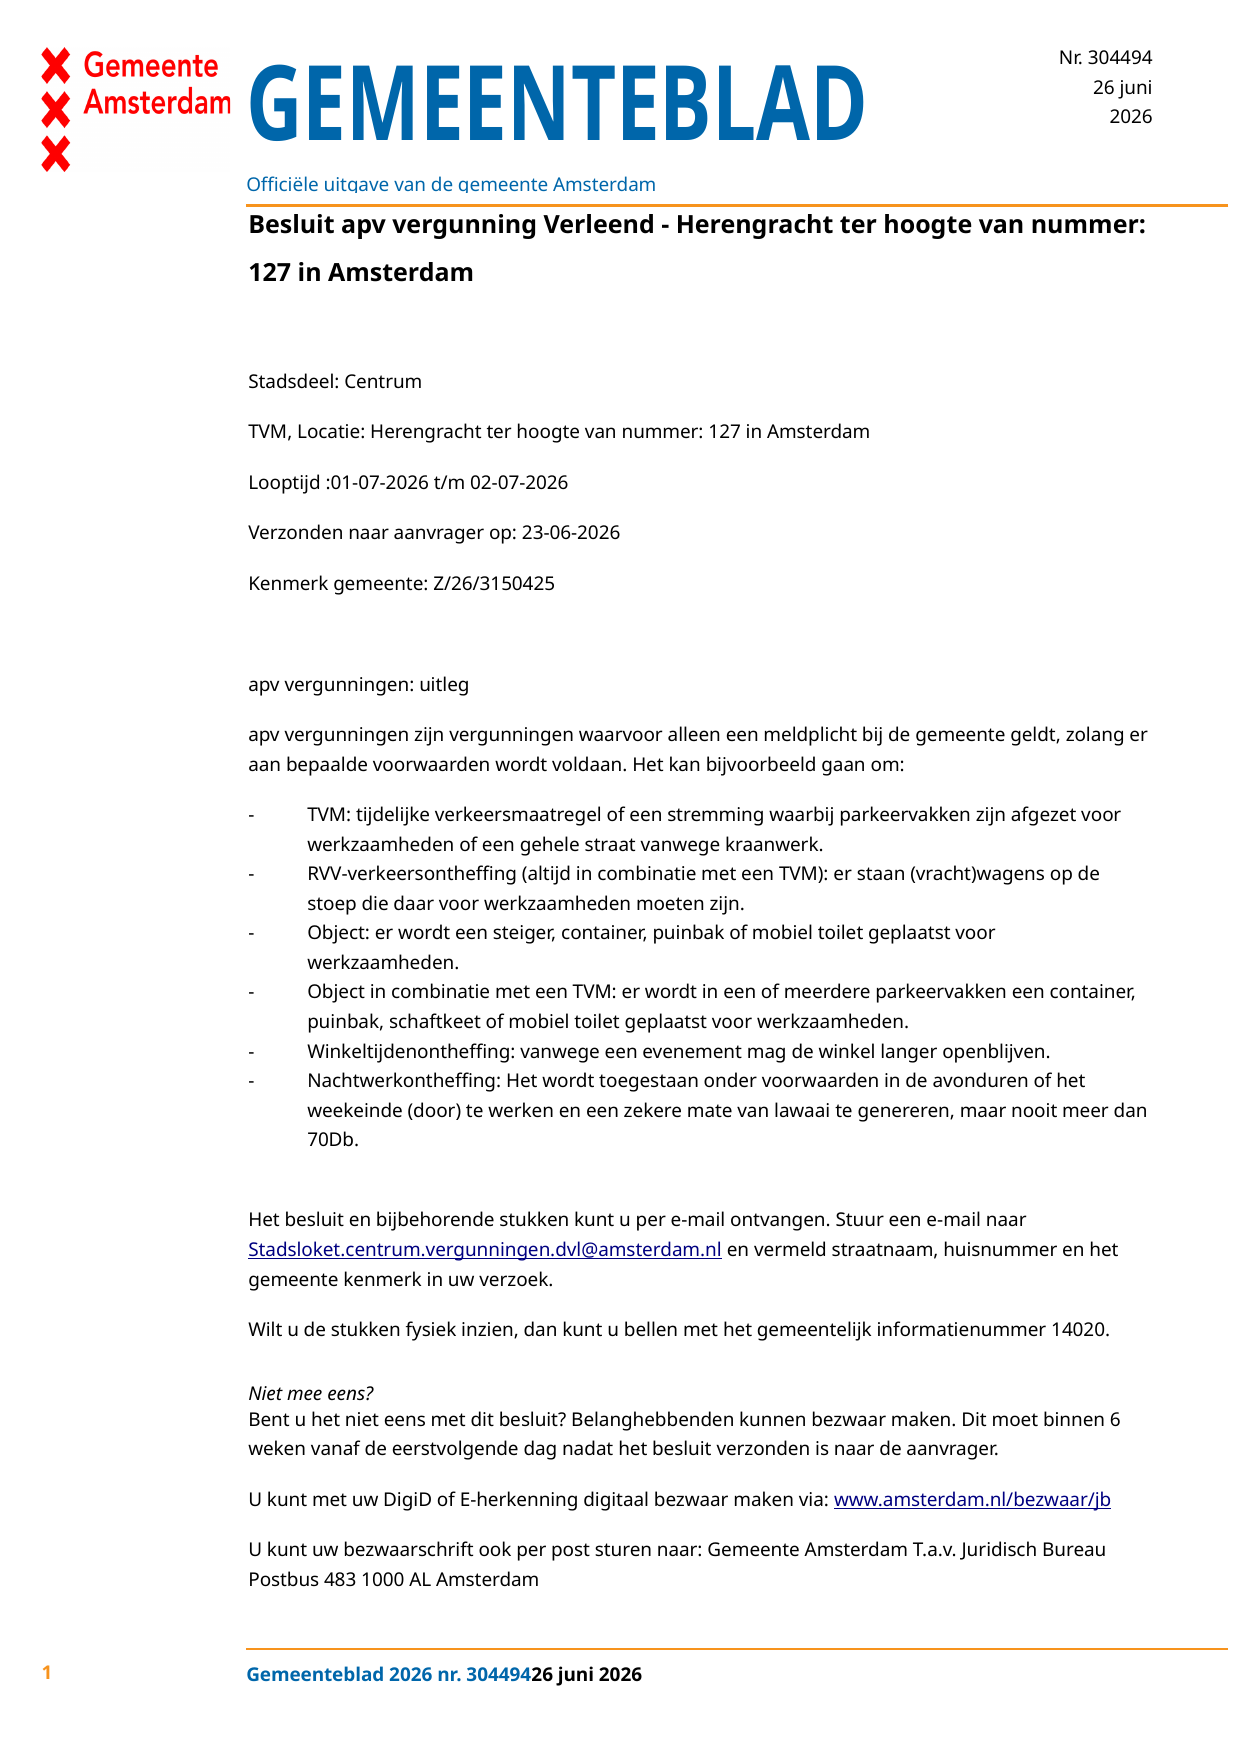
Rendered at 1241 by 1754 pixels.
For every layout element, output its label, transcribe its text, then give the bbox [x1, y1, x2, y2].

text U kunt uw bezwaarschrift ook per post sturen naar: Gemeente Amsterdam T.a.v. Juridisch Bureau Postbus 483 1000 AL Amsterdam [248, 1536, 1152, 1592]
text apv vergunningen: uitleg [248, 671, 1152, 697]
text Wilt u de stukken fysiek inzien, dan kunt u bellen met het gemeentelijk informatienummer 14020. [248, 1316, 1152, 1342]
list Nachtwerkontheffing: Het wordt toegestaan onder voorwaarden in de avonduren of het weekeinde (door) te werken en een zekere mate van lawaai te genereren, maar nooit meer dan 70Db. [248, 1067, 1152, 1152]
text Stadsdeel: Centrum [248, 368, 1152, 394]
text Bent u het niet eens met dit besluit? Belanghebbenden kunnen bezwaar maken. Dit moet binnen 6 weken vanaf de eerstvolgende dag nadat het besluit verzonden is naar de aanvrager. [248, 1406, 1152, 1461]
list Object: er wordt een steiger, container, puinbak of mobiel toilet geplaatst voor werkzaamheden. [248, 919, 1152, 975]
text Het besluit en bijbehorende stukken kunt u per e-mail ontvangen. Stuur een e-mail naar Stadsloket.centrum.vergunningen.dvl@amsterdam.nl en vermeld straatnaam, huisnummer en het gemeente kenmerk in uw verzoek. [248, 1207, 1152, 1292]
text Verzonden naar aanvrager op: 23-06-2026 [248, 519, 1152, 545]
text Niet mee eens? [248, 1380, 1152, 1406]
list RVV-verkeersontheffing (altijd in combinatie met een TVM): er staan (vracht)wagens op de stoep die daar voor werkzaamheden moeten zijn. [248, 860, 1152, 916]
list Winkeltijdenontheffing: vanwege een evenement mag de winkel langer openblijven. [248, 1038, 1152, 1064]
text Besluit apv vergunning Verleend - Herengracht ter hoogte van nummer: 127 in Amsterdam [248, 207, 1152, 288]
list Object in combinatie met een TVM: er wordt in een of meerdere parkeervakken een container, puinbak, schaftkeet of mobiel toilet geplaatst voor werkzaamheden. [248, 979, 1152, 1034]
list TVM: tijdelijke verkeersmaatregel of een stremming waarbij parkeervakken zijn afgezet voor werkzaamheden of een gehele straat vanwege kraanwerk. [248, 801, 1152, 857]
text Looptijd :01-07-2026 t/m 02-07-2026 [248, 469, 1152, 495]
picture [41, 47, 231, 172]
text apv vergunningen zijn vergunningen waarvoor alleen een meldplicht bij de gemeente geldt, zolang er aan bepaalde voorwaarden wordt voldaan. Het kan bijvoorbeeld gaan om: [248, 721, 1152, 777]
text Kenmerk gemeente: Z/26/3150425 [248, 570, 1152, 596]
text U kunt met uw DigiD of E-herkenning digitaal bezwaar maken via: www.amsterdam.nl/bezwaar/jb [248, 1486, 1152, 1512]
text TVM, Locatie: Herengracht ter hoogte van nummer: 127 in Amsterdam [248, 419, 1152, 444]
